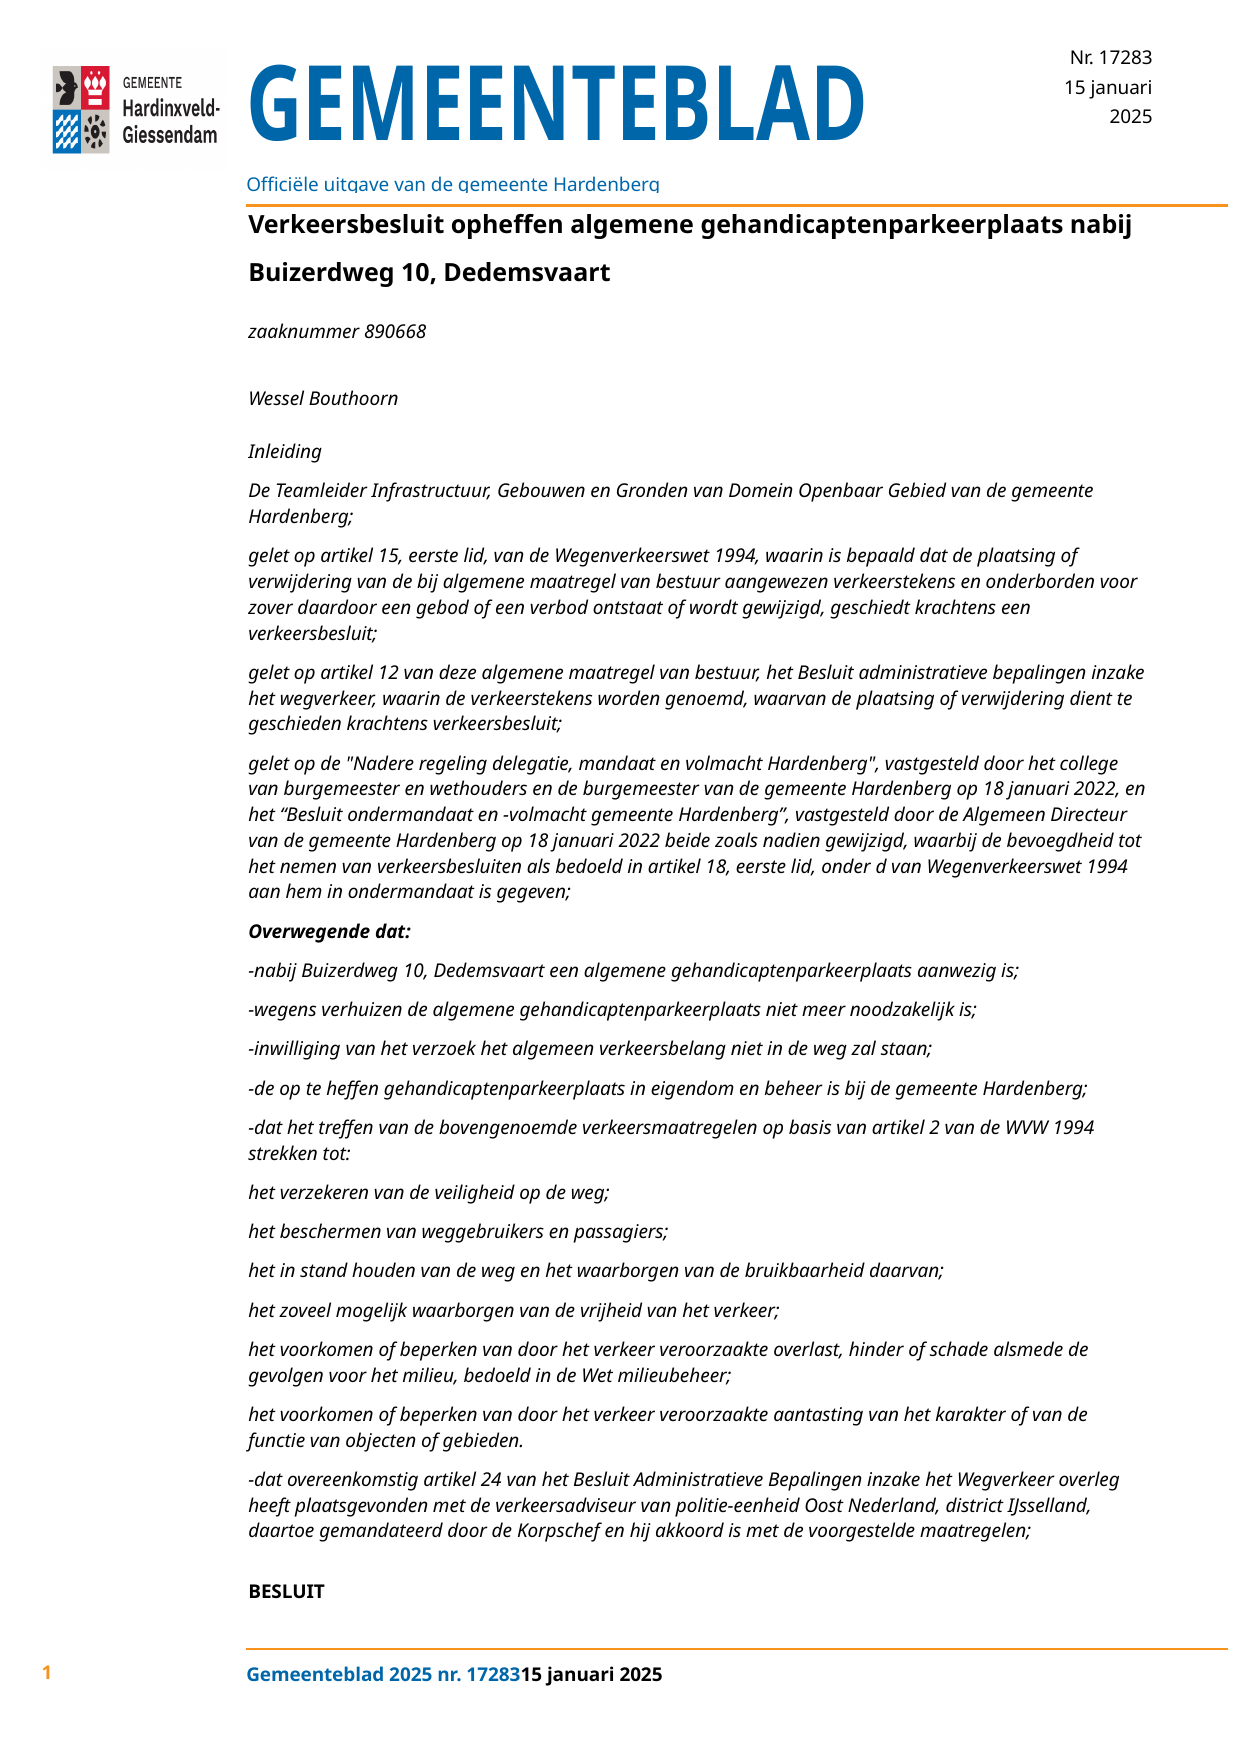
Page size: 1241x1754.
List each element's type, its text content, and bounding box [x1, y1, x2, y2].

text -dat overeenkomstig artikel 24 van het Besluit Administratieve Bepalingen inzake het Wegverkeer overleg heeft plaatsgevonden met de verkeersadviseur van politie-eenheid Oost Nederland, district IJsselland, daartoe gemandateerd door de Korpschef en hij akkoord is met de voorgestelde maatregelen; [248, 1466, 1152, 1543]
text BESLUIT [248, 1578, 1152, 1603]
text -inwilliging van het verzoek het algemeen verkeersbelang niet in de weg zal staan; [248, 1036, 1152, 1061]
text het verzekeren van de veiligheid op de weg; [248, 1179, 1152, 1205]
text gelet op artikel 12 van deze algemene maatregel van bestuur, het Besluit administratieve bepalingen inzake het wegverkeer, waarin de verkeerstekens worden genoemd, waarvan de plaatsing of verwijdering dient te geschieden krachtens verkeersbesluit; [248, 659, 1152, 736]
text het beschermen van weggebruikers en passagiers; [248, 1218, 1152, 1244]
text Inleiding [248, 438, 1152, 464]
text gelet op artikel 15, eerste lid, van de Wegenverkeerswet 1994, waarin is bepaald dat de plaatsing of verwijdering van de bij algemene maatregel van bestuur aangewezen verkeerstekens en onderborden voor zover daardoor een gebod of een verbod ontstaat of wordt gewijzigd, geschiedt krachtens een verkeersbesluit; [248, 543, 1152, 646]
text -wegens verhuizen de algemene gehandicaptenparkeerplaats niet meer noodzakelijk is; [248, 996, 1152, 1022]
text het zoveel mogelijk waarborgen van de vrijheid van het verkeer; [248, 1297, 1152, 1323]
text -nabij Buizerdweg 10, Dedemsvaart een algemene gehandicaptenparkeerplaats aanwezig is; [248, 957, 1152, 983]
text gelet op de "Nadere regeling delegatie, mandaat en volmacht Hardenberg", vastgesteld door het college van burgemeester en wethouders en de burgemeester van de gemeente Hardenberg op 18 januari 2022, en het “Besluit ondermandaat en -volmacht gemeente Hardenberg”, vastgesteld door de Algemeen Directeur van de gemeente Hardenberg op 18 januari 2022 beide zoals nadien gewijzigd, waarbij de bevoegdheid tot het nemen van verkeersbesluiten als bedoeld in artikel 18, eerste lid, onder d van Wegenverkeerswet 1994 aan hem in ondermandaat is gegeven; [248, 750, 1152, 904]
text het voorkomen of beperken van door het verkeer veroorzaakte aantasting van het karakter of van de functie van objecten of gebieden. [248, 1401, 1152, 1453]
text -dat het treffen van de bovengenoemde verkeersmaatregelen op basis van artikel 2 van de WVW 1994 strekken tot: [248, 1114, 1152, 1166]
text Wessel Bouthoorn [248, 386, 1152, 411]
text het voorkomen of beperken van door het verkeer veroorzaakte overlast, hinder of schade alsmede de gevolgen voor het milieu, bedoeld in de Wet milieubeheer; [248, 1336, 1152, 1388]
text De Teamleider Infrastructuur, Gebouwen en Gronden van Domein Openbaar Gebied van de gemeente Hardenberg; [248, 478, 1152, 529]
text Verkeersbesluit opheffen algemene gehandicaptenparkeerplaats nabij Buizerdweg 10, Dedemsvaart [248, 207, 1152, 288]
text Overwegende dat: [248, 918, 1152, 943]
text -de op te heffen gehandicaptenparkeerplaats in eigendom en beheer is bij de gemeente Hardenberg; [248, 1075, 1152, 1101]
text het in stand houden van de weg en het waarborgen van de bruikbaarheid daarvan; [248, 1258, 1152, 1283]
picture [41, 47, 231, 172]
text zaaknummer 890668 [248, 318, 1152, 344]
